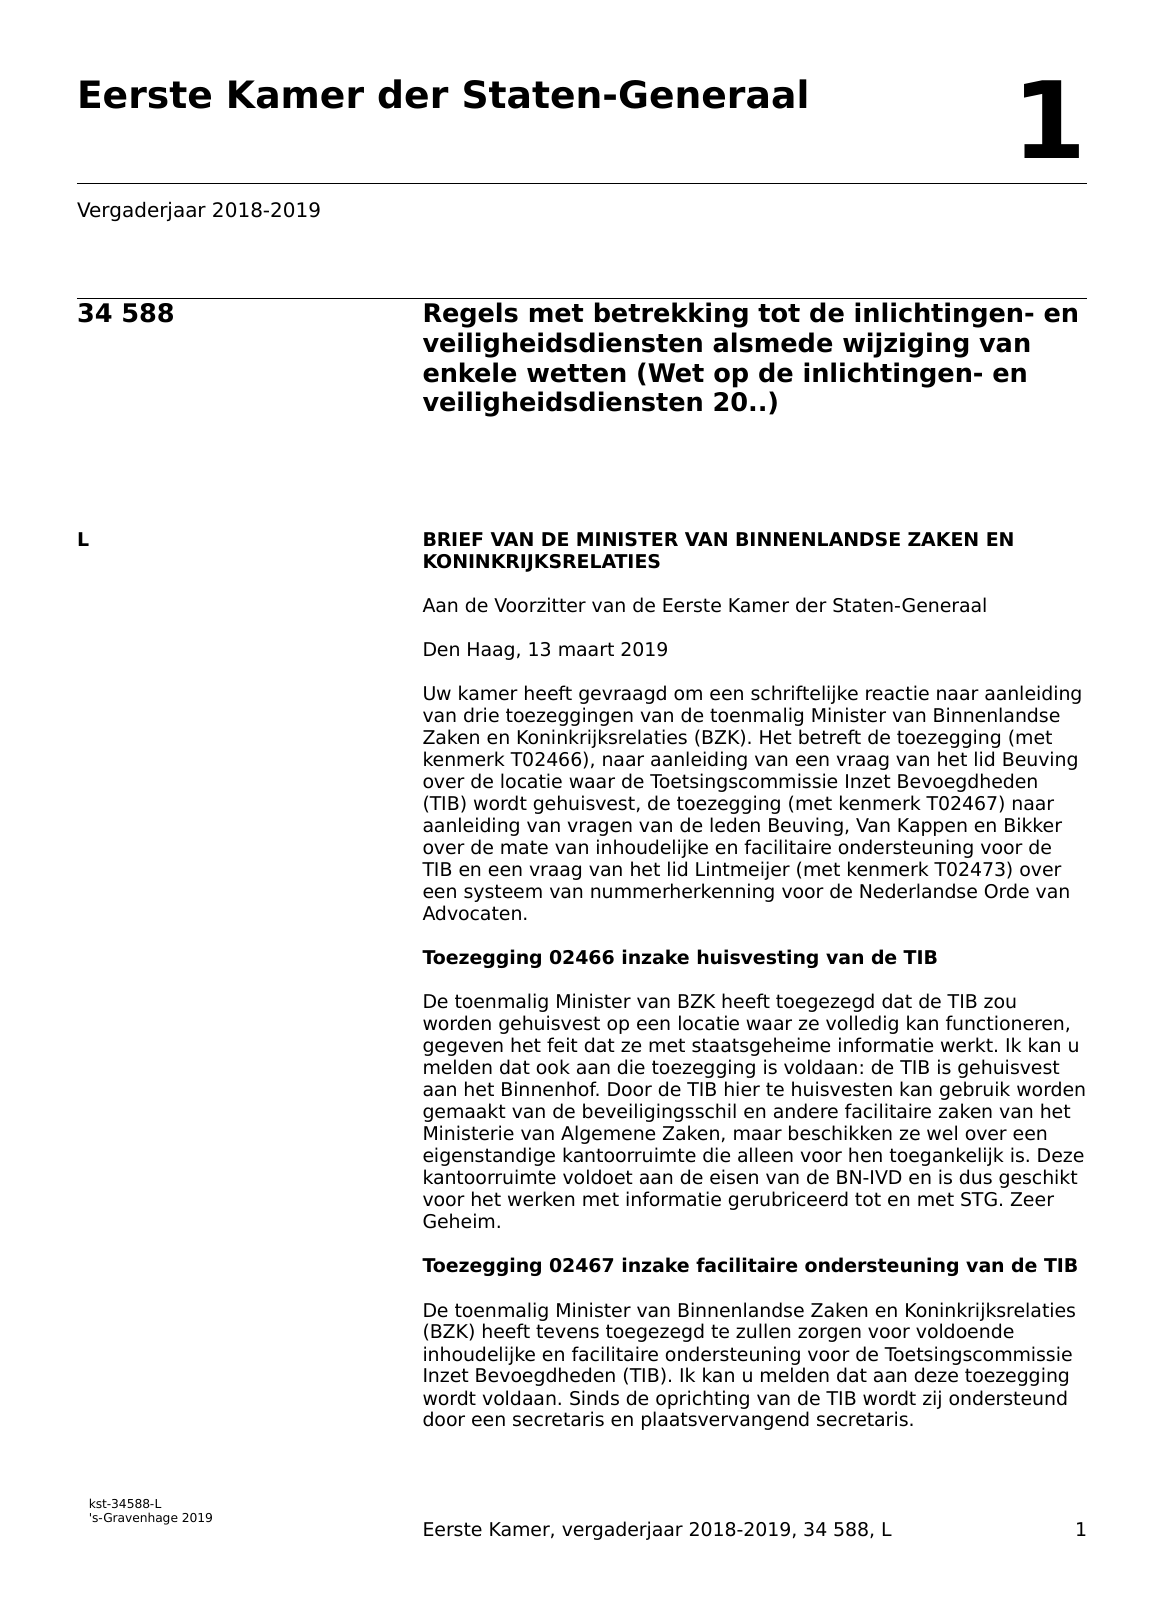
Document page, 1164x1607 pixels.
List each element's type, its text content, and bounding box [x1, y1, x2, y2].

text De toenmalig Minister van BZK heeft toegezegd dat de TIB zou worden gehuisvest op een locatie waar ze volledig kan functioneren, gegeven het feit dat ze met staatsgeheime informatie werkt. Ik kan u melden dat ook aan die toezegging is voldaan: de TIB is gehuisvest aan het Binnenhof. Door de TIB hier te huisvesten kan gebruik worden gemaakt van de beveiligingsschil en andere facilitaire zaken van het Ministerie van Algemene Zaken, maar beschikken ze wel over een eigenstandige kantoorruimte die alleen voor hen toegankelijk is. Deze kantoorruimte voldoet aan de eisen van de BN-IVD en is dus geschikt voor het werken met informatie gerubriceerd tot en met STG. Zeer Geheim. [422, 991, 1087, 1233]
subtitle Toezegging 02467 inzake facilitaire ondersteuning van de TIB [422, 1255, 1087, 1277]
text Aan de Voorzitter van de Eerste Kamer der Staten-Generaal [422, 595, 1087, 617]
table_header 1 [886, 59, 1087, 183]
text kst-34588-L [88, 1497, 323, 1511]
subtitle L BRIEF VAN DE MINISTER VAN BINNENLANDSE ZAKEN EN KONINKRIJKSRELATIES [77, 529, 1087, 573]
text De toenmalig Minister van Binnenlandse Zaken en Koninkrijksrelaties (BZK) heeft tevens toegezegd te zullen zorgen voor voldoende inhoudelijke en facilitaire ondersteuning voor de Toetsingscommissie Inzet Bevoegdheden (TIB). Ik kan u melden dat aan deze toezegging wordt voldaan. Sinds de oprichting van de TIB wordt zij ondersteund door een secretaris en plaatsvervangend secretaris. [422, 1299, 1087, 1431]
subtitle Toezegging 02466 inzake huisvesting van de TIB [422, 947, 1087, 969]
table_header Eerste Kamer der Staten-Generaal [77, 59, 886, 183]
text Den Haag, 13 maart 2019 [422, 639, 1087, 661]
text 's-Gravenhage 2019 [88, 1511, 323, 1525]
text Uw kamer heeft gevraagd om een schriftelijke reactie naar aanleiding van drie toezeggingen van de toenmalig Minister van Binnenlandse Zaken en Koninkrijksrelaties (BZK). Het betreft de toezegging (met kenmerk T02466), naar aanleiding van een vraag van het lid Beuving over de locatie waar de Toetsingscommissie Inzet Bevoegdheden (TIB) wordt gehuisvest, de toezegging (met kenmerk T02467) naar aanleiding van vragen van de leden Beuving, Van Kappen en Bikker over de mate van inhoudelijke en facilitaire ondersteuning voor de TIB en een vraag van het lid Lintmeijer (met kenmerk T02473) over een systeem van nummerherkenning voor de Nederlandse Orde van Advocaten. [422, 683, 1087, 925]
subtitle 34 588 Regels met betrekking tot de inlichtingen- en veiligheidsdiensten alsmede wijziging van enkele wetten (Wet op de inlichtingen- en veiligheidsdiensten 20..) [77, 299, 1087, 418]
table_cell Vergaderjaar 2018-2019 [77, 184, 1087, 298]
